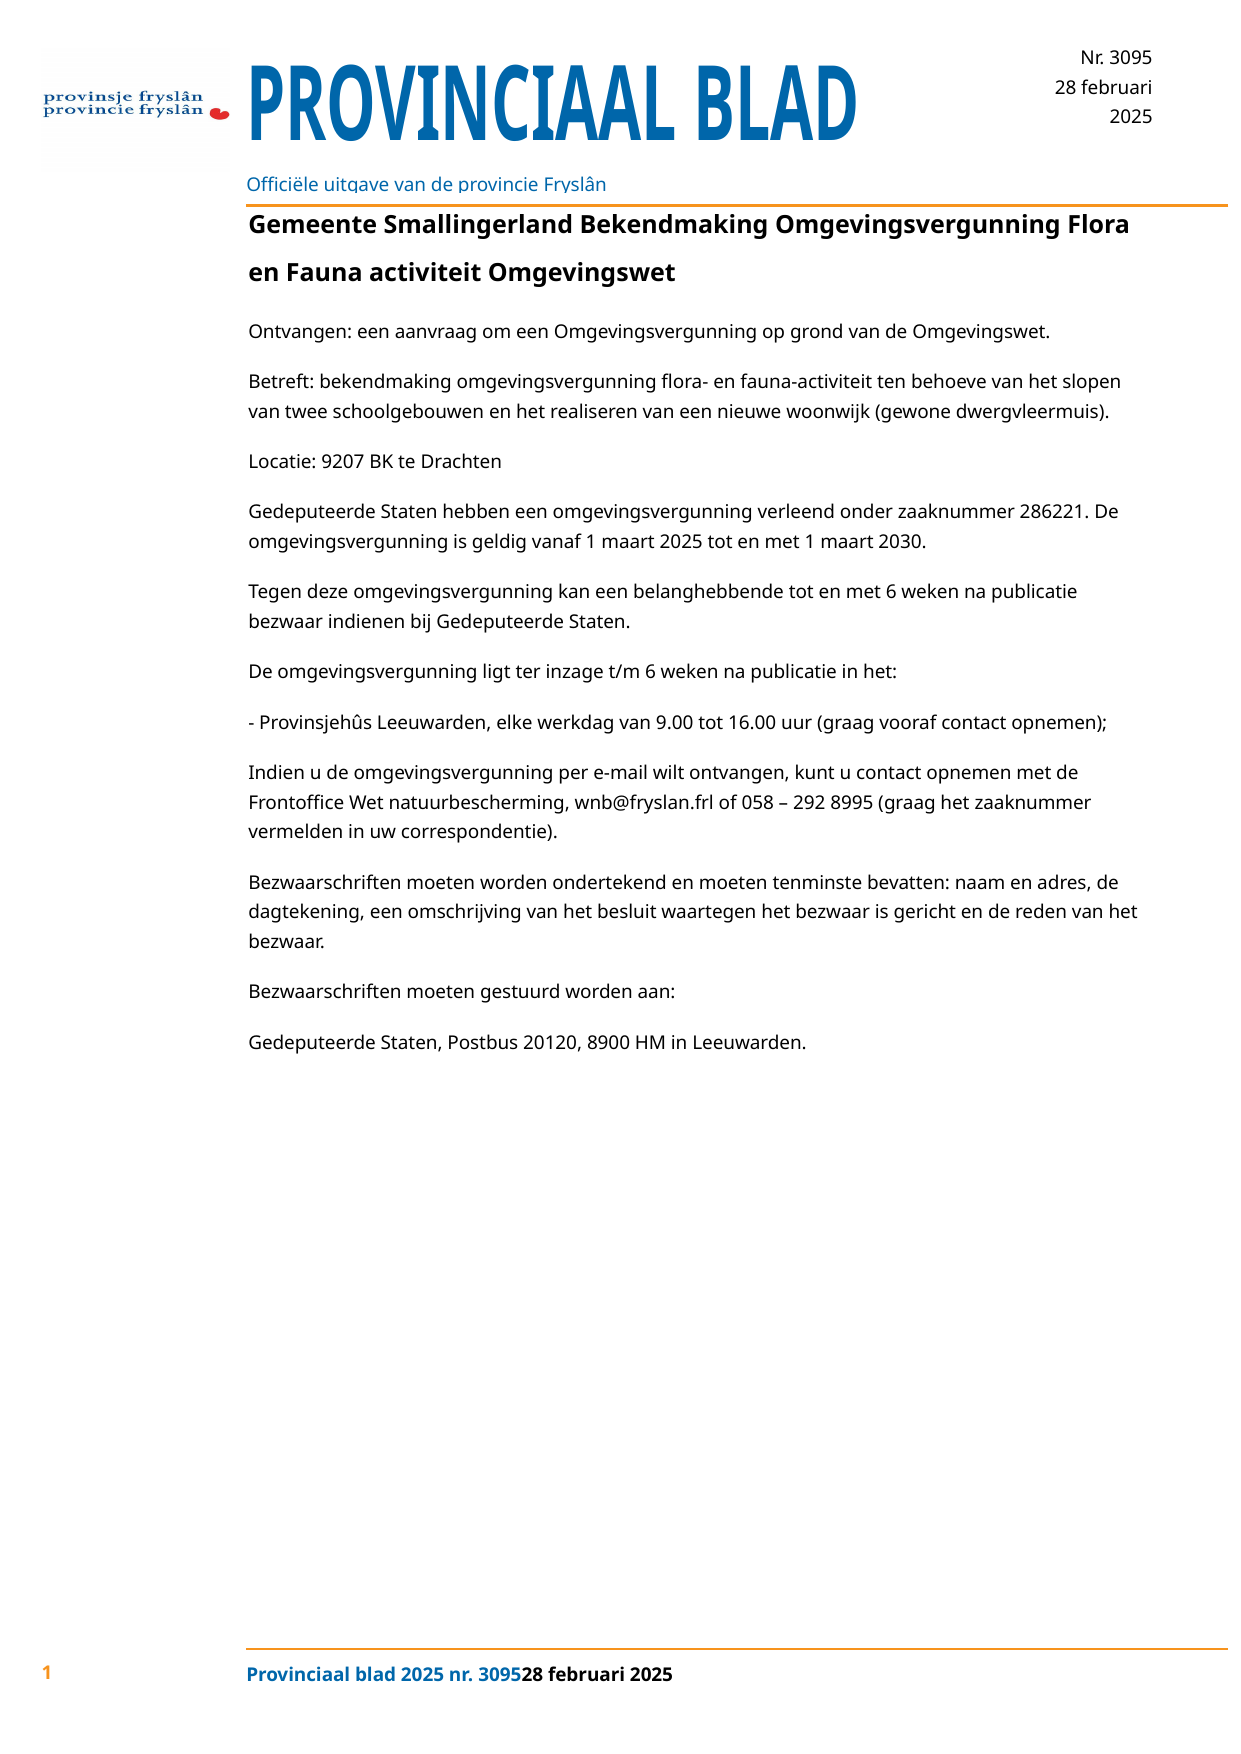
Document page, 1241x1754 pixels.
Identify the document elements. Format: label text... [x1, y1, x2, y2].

text Bezwaarschriften moeten gestuurd worden aan: [248, 979, 1152, 1004]
text - Provinsjehûs Leeuwarden, elke werkdag van 9.00 tot 16.00 uur (graag vooraf contact opnemen); [248, 709, 1152, 735]
text De omgevingsvergunning ligt ter inzage t/m 6 weken na publicatie in het: [248, 659, 1152, 684]
text Betreft: bekendmaking omgevingsvergunning flora- en fauna-activiteit ten behoeve van het slopen van twee schoolgebouwen en het realiseren van een nieuwe woonwijk (gewone dwergvleermuis). [248, 368, 1152, 424]
text Bezwaarschriften moeten worden ondertekend en moeten tenminste bevatten: naam en adres, de dagtekening, een omschrijving van het besluit waartegen het bezwaar is gericht en de reden van het bezwaar. [248, 869, 1152, 954]
picture [41, 47, 231, 172]
text Ontvangen: een aanvraag om een Omgevingsvergunning op grond van de Omgevingswet. [248, 318, 1152, 344]
text Gemeente Smallingerland Bekendmaking Omgevingsvergunning Flora en Fauna activiteit Omgevingswet [248, 207, 1152, 288]
text Indien u de omgevingsvergunning per e-mail wilt ontvangen, kunt u contact opnemen met de Frontoffice Wet natuurbescherming, wnb@fryslan.frl of 058 – 292 8995 (graag het zaaknummer vermelden in uw correspondentie). [248, 759, 1152, 844]
text Gedeputeerde Staten, Postbus 20120, 8900 HM in Leeuwarden. [248, 1029, 1152, 1055]
text Tegen deze omgevingsvergunning kan een belanghebbende tot en met 6 weken na publicatie bezwaar indienen bij Gedeputeerde Staten. [248, 579, 1152, 634]
text Gedeputeerde Staten hebben een omgevingsvergunning verleend onder zaaknummer 286221. De omgevingsvergunning is geldig vanaf 1 maart 2025 tot en met 1 maart 2030. [248, 499, 1152, 554]
text Locatie: 9207 BK te Drachten [248, 448, 1152, 474]
